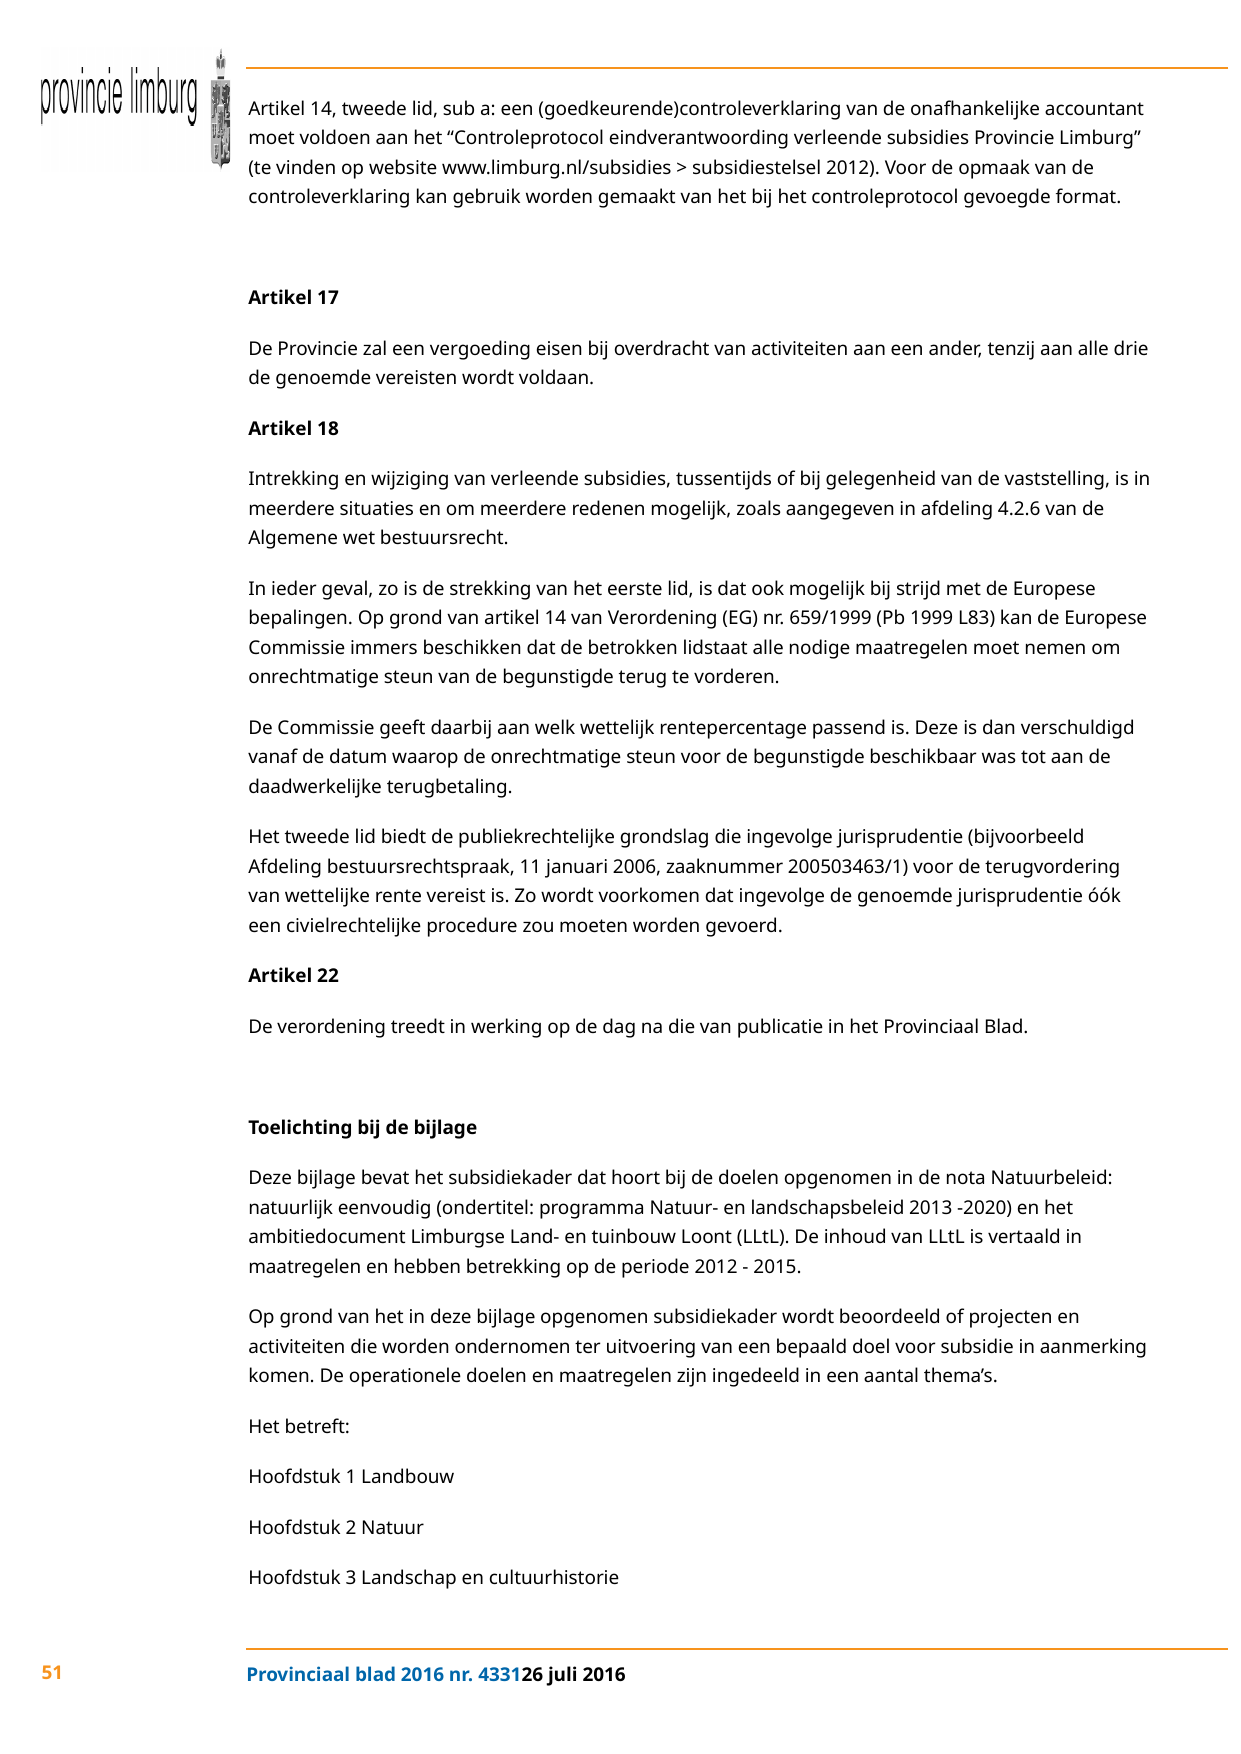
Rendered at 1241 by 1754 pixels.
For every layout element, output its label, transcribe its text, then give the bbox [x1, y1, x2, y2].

text Artikel 18 [248, 415, 1152, 441]
text Deze bijlage bevat het subsidiekader dat hoort bij de doelen opgenomen in de nota Natuurbeleid: natuurlijk eenvoudig (ondertitel: programma Natuur- en landschapsbeleid 2013 -2020) en het ambitiedocument Limburgse Land- en tuinbouw Loont (LLtL). De inhoud van LLtL is vertaald in maatregelen en hebben betrekking op de periode 2012 - 2015. [248, 1164, 1152, 1279]
text Artikel 22 [248, 963, 1152, 988]
text Hoofdstuk 2 Natuur [248, 1514, 1152, 1540]
text De Provincie zal een vergoeding eisen bij overdracht van activiteiten aan een ander, tenzij aan alle drie de genoemde vereisten wordt voldaan. [248, 335, 1152, 390]
text Intrekking en wijziging van verleende subsidies, tussentijds of bij gelegenheid van de vaststelling, is in meerdere situaties en om meerdere redenen mogelijk, zoals aangegeven in afdeling 4.2.6 van de Algemene wet bestuursrecht. [248, 465, 1152, 550]
text Toelichting bij de bijlage [248, 1114, 1152, 1140]
text De Commissie geeft daarbij aan welk wettelijk rentepercentage passend is. Deze is dan verschuldigd vanaf de datum waarop de onrechtmatige steun voor de begunstigde beschikbaar was tot aan de daadwerkelijke terugbetaling. [248, 714, 1152, 799]
text Artikel 17 [248, 284, 1152, 310]
text Hoofdstuk 1 Landbouw [248, 1463, 1152, 1489]
text Op grond van het in deze bijlage opgenomen subsidiekader wordt beoordeeld of projecten en activiteiten die worden ondernomen ter uitvoering van een bepaald doel voor subsidie in aanmerking komen. De operationele doelen en maatregelen zijn ingedeeld in een aantal thema’s. [248, 1303, 1152, 1388]
text In ieder geval, zo is de strekking van het eerste lid, is dat ook mogelijk bij strijd met de Europese bepalingen. Op grond van artikel 14 van Verordening (EG) nr. 659/1999 (Pb 1999 L83) kan de Europese Commissie immers beschikken dat de betrokken lidstaat alle nodige maatregelen moet nemen om onrechtmatige steun van de begunstigde terug te vorderen. [248, 575, 1152, 689]
text Het tweede lid biedt de publiekrechtelijke grondslag die ingevolge jurisprudentie (bijvoorbeeld Afdeling bestuursrechtspraak, 11 januari 2006, zaaknummer 200503463/1) voor de terugvordering van wettelijke rente vereist is. Zo wordt voorkomen dat ingevolge de genoemde jurisprudentie óók een civielrechtelijke procedure zou moeten worden gevoerd. [248, 823, 1152, 938]
text Hoofdstuk 3 Landschap en cultuurhistorie [248, 1564, 1152, 1590]
text Het betreft: [248, 1413, 1152, 1439]
picture [41, 47, 231, 172]
text De verordening treedt in werking op de dag na die van publicatie in het Provinciaal Blad. [248, 1013, 1152, 1039]
text Artikel 14, tweede lid, sub a: een (goedkeurende)controleverklaring van de onafhankelijke accountant moet voldoen aan het “Controleprotocol eindverantwoording verleende subsidies Provincie Limburg” (te vinden op website www.limburg.nl/subsidies > subsidiestelsel 2012). Voor de opmaak van de controleverklaring kan gebruik worden gemaakt van het bij het controleprotocol gevoegde format. [248, 95, 1152, 209]
